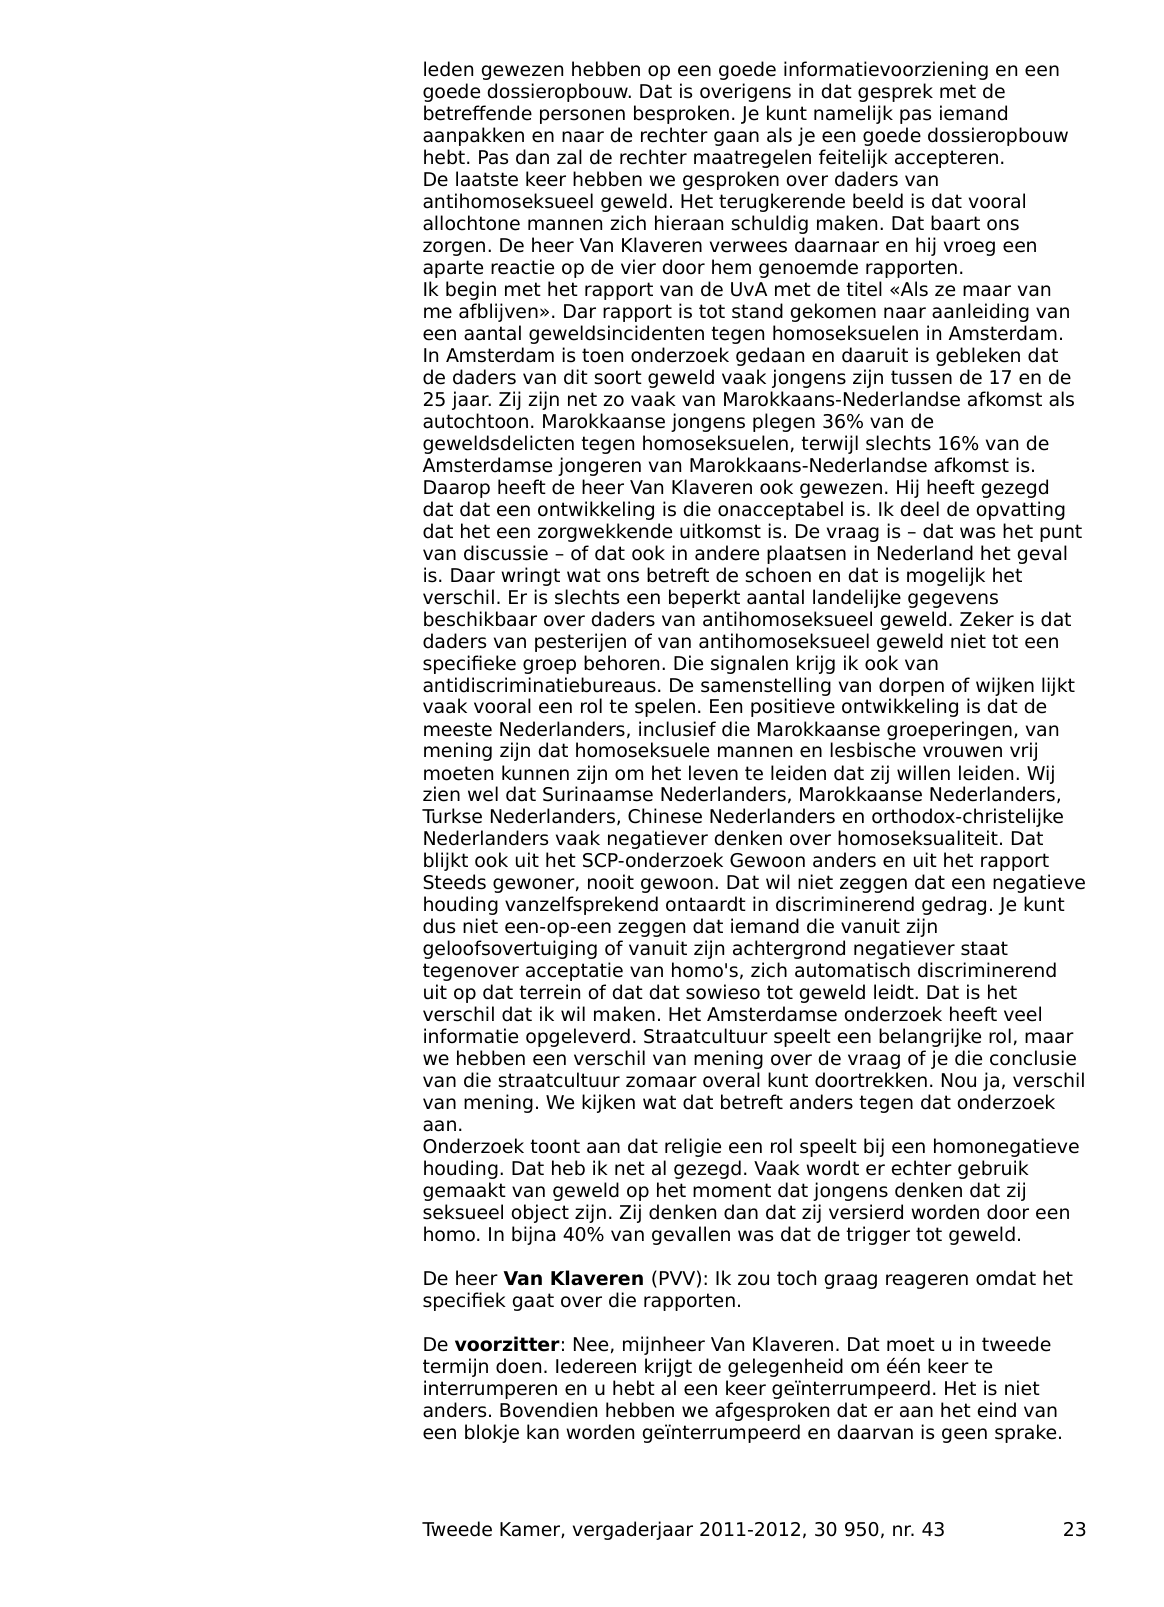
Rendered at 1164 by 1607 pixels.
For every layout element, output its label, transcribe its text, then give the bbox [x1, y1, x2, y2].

text De laatste keer hebben we gesproken over daders van antihomoseksueel geweld. Het terugkerende beeld is dat vooral allochtone mannen zich hieraan schuldig maken. Dat baart ons zorgen. De heer Van Klaveren verwees daarnaar en hij vroeg een aparte reactie op de vier door hem genoemde rapporten. [422, 169, 1087, 279]
text De voorzitter: Nee, mijnheer Van Klaveren. Dat moet u in tweede termijn doen. Iedereen krijgt de gelegenheid om één keer te interrumperen en u hebt al een keer geïnterrumpeerd. Het is niet anders. Bovendien hebben we afgesproken dat er aan het eind van een blokje kan worden geïnterrumpeerd en daarvan is geen sprake. [422, 1334, 1087, 1444]
text Onderzoek toont aan dat religie een rol speelt bij een homonegatieve houding. Dat heb ik net al gezegd. Vaak wordt er echter gebruik gemaakt van geweld op het moment dat jongens denken dat zij seksueel object zijn. Zij denken dan dat zij versierd worden door een homo. In bijna 40% van gevallen was dat de trigger tot geweld. [422, 1136, 1087, 1246]
text leden gewezen hebben op een goede informatievoorziening en een goede dossieropbouw. Dat is overigens in dat gesprek met de betreffende personen besproken. Je kunt namelijk pas iemand aanpakken en naar de rechter gaan als je een goede dossieropbouw hebt. Pas dan zal de rechter maatregelen feitelijk accepteren. [422, 59, 1087, 169]
text Ik begin met het rapport van de UvA met de titel «Als ze maar van me afblijven». Dar rapport is tot stand gekomen naar aanleiding van een aantal geweldsincidenten tegen homoseksuelen in Amsterdam. In Amsterdam is toen onderzoek gedaan en daaruit is gebleken dat de daders van dit soort geweld vaak jongens zijn tussen de 17 en de 25 jaar. Zij zijn net zo vaak van Marokkaans-Nederlandse afkomst als autochtoon. Marokkaanse jongens plegen 36% van de geweldsdelicten tegen homoseksuelen, terwijl slechts 16% van de Amsterdamse jongeren van Marokkaans-Nederlandse afkomst is. Daarop heeft de heer Van Klaveren ook gewezen. Hij heeft gezegd dat dat een ontwikkeling is die onacceptabel is. Ik deel de opvatting dat het een zorgwekkende uitkomst is. De vraag is – dat was het punt van discussie – of dat ook in andere plaatsen in Nederland het geval is. Daar wringt wat ons betreft de schoen en dat is mogelijk het verschil. Er is slechts een beperkt aantal landelijke gegevens beschikbaar over daders van antihomoseksueel geweld. Zeker is dat daders van pesterijen of van antihomoseksueel geweld niet tot een specifieke groep behoren. Die signalen krijg ik ook van antidiscriminatiebureaus. De samenstelling van dorpen of wijken lijkt vaak vooral een rol te spelen. Een positieve ontwikkeling is dat de meeste Nederlanders, inclusief die Marokkaanse groeperingen, van mening zijn dat homoseksuele mannen en lesbische vrouwen vrij moeten kunnen zijn om het leven te leiden dat zij willen leiden. Wij zien wel dat Surinaamse Nederlanders, Marokkaanse Nederlanders, Turkse Nederlanders, Chinese Nederlanders en orthodox-christelijke Nederlanders vaak negatiever denken over homoseksualiteit. Dat blijkt ook uit het SCP-onderzoek Gewoon anders en uit het rapport Steeds gewoner, nooit gewoon. Dat wil niet zeggen dat een negatieve houding vanzelfsprekend ontaardt in discriminerend gedrag. Je kunt dus niet een-op-een zeggen dat iemand die vanuit zijn geloofsovertuiging of vanuit zijn achtergrond negatiever staat tegenover acceptatie van homo's, zich automatisch discriminerend uit op dat terrein of dat dat sowieso tot geweld leidt. Dat is het verschil dat ik wil maken. Het Amsterdamse onderzoek heeft veel informatie opgeleverd. Straatcultuur speelt een belangrijke rol, maar we hebben een verschil van mening over de vraag of je die conclusie van die straatcultuur zomaar overal kunt doortrekken. Nou ja, verschil van mening. We kijken wat dat betreft anders tegen dat onderzoek aan. [422, 279, 1087, 1136]
text De heer Van Klaveren (PVV): Ik zou toch graag reageren omdat het specifiek gaat over die rapporten. [422, 1268, 1087, 1312]
